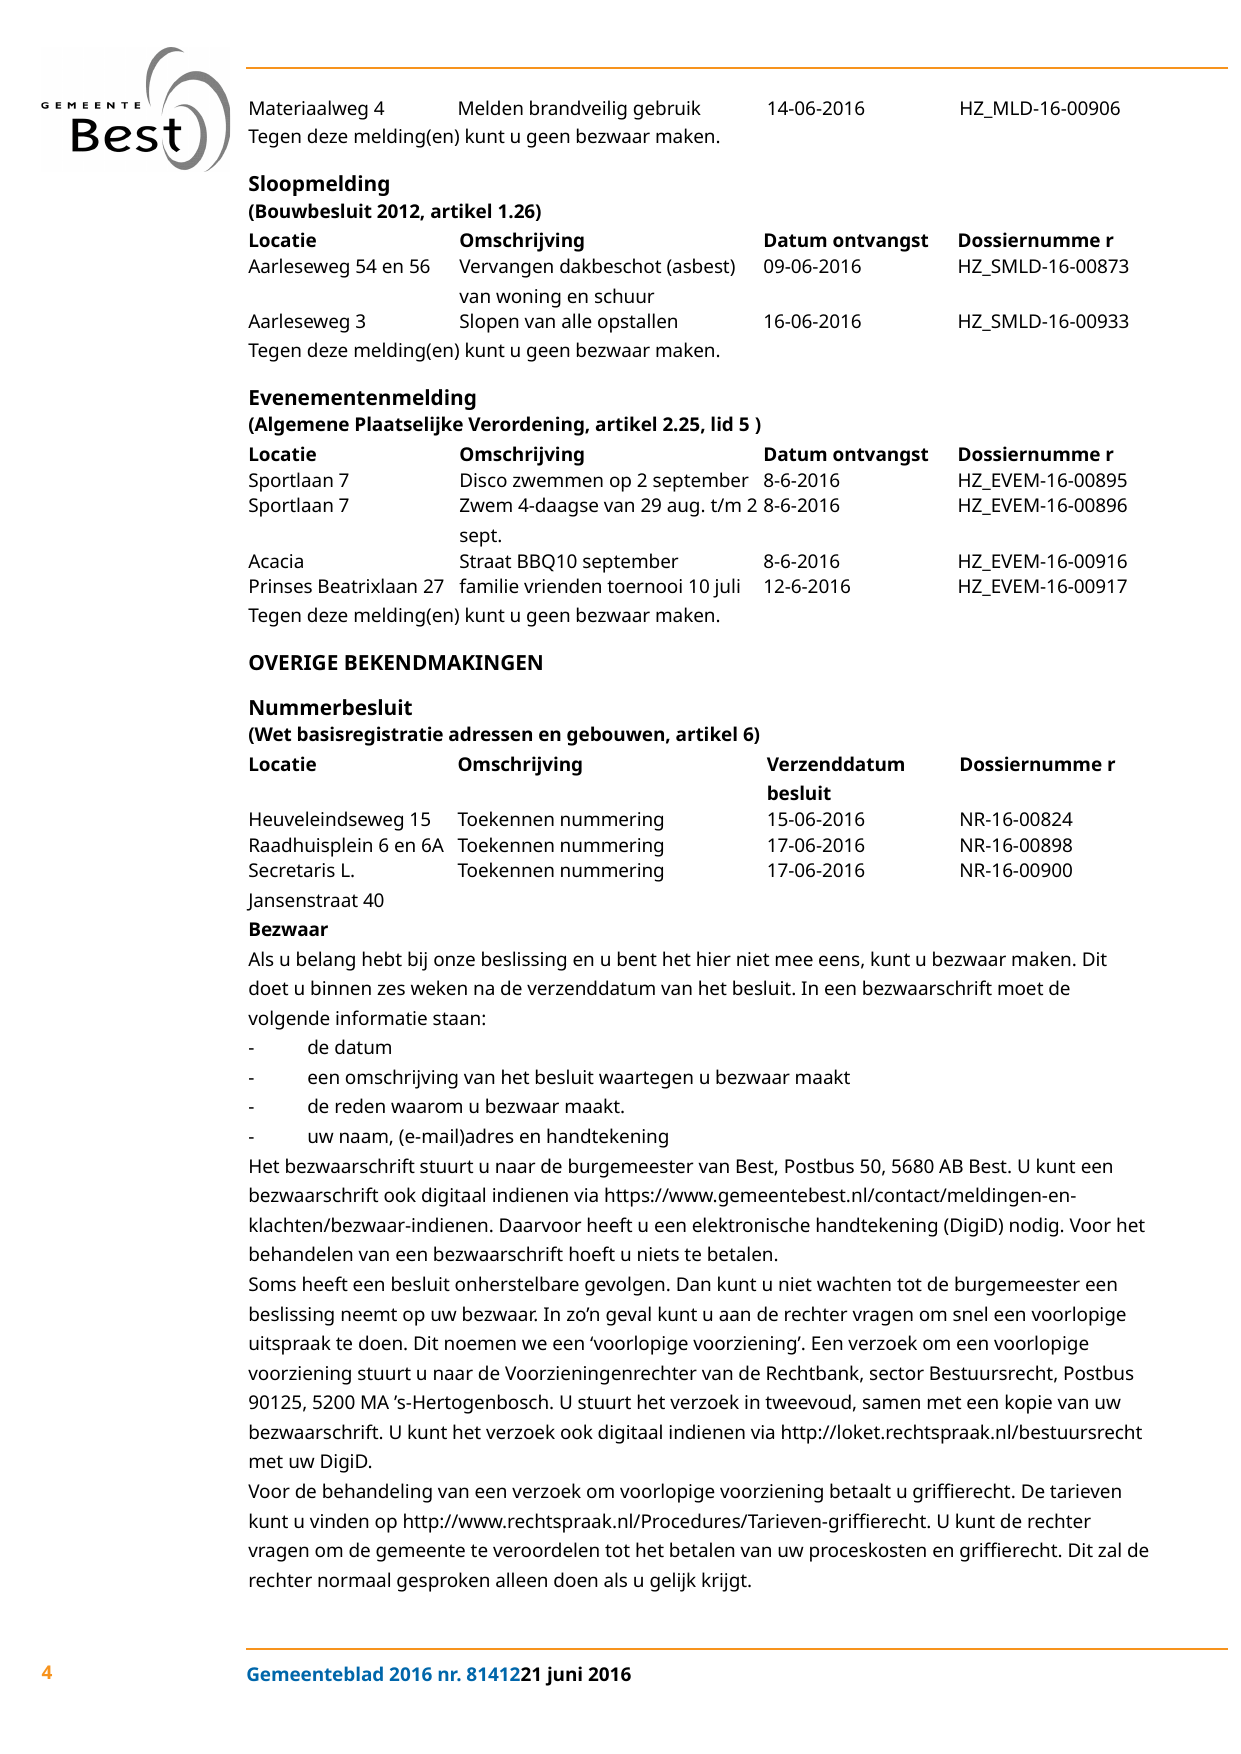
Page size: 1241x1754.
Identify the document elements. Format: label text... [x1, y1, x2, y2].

table_cell HZ_EVEM-16-00917 [958, 574, 1152, 599]
table_cell 15-06-2016 [767, 806, 959, 832]
table_cell HZ_SMLD-16-00873 [958, 253, 1152, 308]
text Bezwaar [248, 916, 1152, 942]
table_cell 8-6-2016 [763, 467, 957, 493]
table_cell Sportlaan 7 [248, 493, 459, 548]
table_cell Materiaalweg 4 [248, 95, 457, 121]
text Tegen deze melding(en) kunt u geen bezwaar maken. [248, 603, 1152, 628]
table_cell HZ_MLD-16-00906 [959, 95, 1152, 121]
table_cell Heuveleindseweg 15 [248, 806, 457, 832]
table_cell Secretaris L. Jansenstraat 40 [248, 858, 457, 913]
text Sloopmelding [248, 169, 1152, 198]
table_cell Acacia [248, 548, 459, 574]
table_cell Toekennen nummering [457, 832, 767, 858]
table_cell 8-6-2016 [763, 548, 957, 574]
table_header Datum ontvangst [763, 441, 957, 467]
table_cell Disco zwemmen op 2 september [459, 467, 763, 493]
text OVERIGE BEKENDMAKINGEN [248, 648, 1152, 677]
table_cell Toekennen nummering [457, 806, 767, 832]
picture [41, 47, 231, 172]
table_cell NR-16-00824 [959, 806, 1152, 832]
table_cell 16-06-2016 [763, 309, 957, 334]
table_cell Raadhuisplein 6 en 6A [248, 832, 457, 858]
text (Wet basisregistratie adressen en gebouwen, artikel 6) [248, 721, 1152, 747]
table_header Locatie [248, 751, 457, 806]
table_header Dossiernumme r [958, 441, 1152, 467]
table_cell 09-06-2016 [763, 253, 957, 308]
table_cell Slopen van alle opstallen [459, 309, 763, 334]
table_header Omschrijving [457, 751, 767, 806]
table_cell HZ_EVEM-16-00896 [958, 493, 1152, 548]
table_cell 8-6-2016 [763, 493, 957, 548]
table_cell NR-16-00900 [959, 858, 1152, 913]
table_cell NR-16-00898 [959, 832, 1152, 858]
table_header Locatie [248, 441, 459, 467]
table_cell HZ_SMLD-16-00933 [958, 309, 1152, 334]
text Als u belang hebt bij onze beslissing en u bent het hier niet mee eens, kunt u bezwaar maken. Dit doet u binnen zes weken na de verzenddatum van het besluit. In een bezwaarschrift moet de volgende informatie staan: [248, 946, 1152, 1031]
table_cell Prinses Beatrixlaan 27 [248, 574, 459, 599]
table_cell Straat BBQ10 september [459, 548, 763, 574]
table_cell Zwem 4-daagse van 29 aug. t/m 2 sept. [459, 493, 763, 548]
text (Algemene Plaatselijke Verordening, artikel 2.25, lid 5 ) [248, 412, 1152, 437]
table_cell Aarleseweg 3 [248, 309, 459, 334]
table_header Verzenddatum besluit [767, 751, 959, 806]
table_cell 12-6-2016 [763, 574, 957, 599]
table_header Omschrijving [459, 228, 763, 253]
text Evenementenmelding [248, 383, 1152, 412]
table_cell 17-06-2016 [767, 832, 959, 858]
table_header Locatie [248, 228, 459, 253]
text Het bezwaarschrift stuurt u naar de burgemeester van Best, Postbus 50, 5680 AB Best. U kunt een bezwaarschrift ook digitaal indienen via https://www.gemeentebest.nl/contact/meldingen-en-klachten/bezwaar-indienen. Daarvoor heeft u een elektronische handtekening (DigiD) nodig. Voor het behandelen van een bezwaarschrift hoeft u niets te betalen. [248, 1153, 1152, 1267]
text Voor de behandeling van een verzoek om voorlopige voorziening betaalt u griffierecht. De tarieven kunt u vinden op http://www.rechtspraak.nl/Procedures/Tarieven-griffierecht. U kunt de rechter vragen om de gemeente te veroordelen tot het betalen van uw proceskosten en griffierecht. Dit zal de rechter normaal gesproken alleen doen als u gelijk krijgt. [248, 1478, 1152, 1593]
table_cell Toekennen nummering [457, 858, 767, 913]
text Nummerbesluit [248, 693, 1152, 721]
table_cell familie vrienden toernooi 10 juli [459, 574, 763, 599]
list een omschrijving van het besluit waartegen u bezwaar maakt [248, 1064, 1152, 1090]
table_cell Sportlaan 7 [248, 467, 459, 493]
table_header Datum ontvangst [763, 228, 957, 253]
text Tegen deze melding(en) kunt u geen bezwaar maken. [248, 124, 1152, 149]
table_cell HZ_EVEM-16-00895 [958, 467, 1152, 493]
table_cell Aarleseweg 54 en 56 [248, 253, 459, 308]
list uw naam, (e-mail)adres en handtekening [248, 1123, 1152, 1149]
table_cell 14-06-2016 [767, 95, 959, 121]
table_header Dossiernumme r [959, 751, 1152, 806]
table_cell Melden brandveilig gebruik [457, 95, 767, 121]
table_cell HZ_EVEM-16-00916 [958, 548, 1152, 574]
text Tegen deze melding(en) kunt u geen bezwaar maken. [248, 337, 1152, 363]
list de datum [248, 1034, 1152, 1060]
table_header Omschrijving [459, 441, 763, 467]
table_cell Vervangen dakbeschot (asbest) van woning en schuur [459, 253, 763, 308]
table_header Dossiernumme r [958, 228, 1152, 253]
table_cell 17-06-2016 [767, 858, 959, 913]
list de reden waarom u bezwaar maakt. [248, 1094, 1152, 1119]
text Soms heeft een besluit onherstelbare gevolgen. Dan kunt u niet wachten tot de burgemeester een beslissing neemt op uw bezwaar. In zo’n geval kunt u aan de rechter vragen om snel een voorlopige uitspraak te doen. Dit noemen we een ‘voorlopige voorziening’. Een verzoek om een voorlopige voorziening stuurt u naar de Voorzieningenrechter van de Rechtbank, sector Bestuursrecht, Postbus 90125, 5200 MA ’s-Hertogenbosch. U stuurt het verzoek in tweevoud, samen met een kopie van uw bezwaarschrift. U kunt het verzoek ook digitaal indienen via http://loket.rechtspraak.nl/bestuursrecht met uw DigiD. [248, 1271, 1152, 1474]
text (Bouwbesluit 2012, artikel 1.26) [248, 198, 1152, 223]
